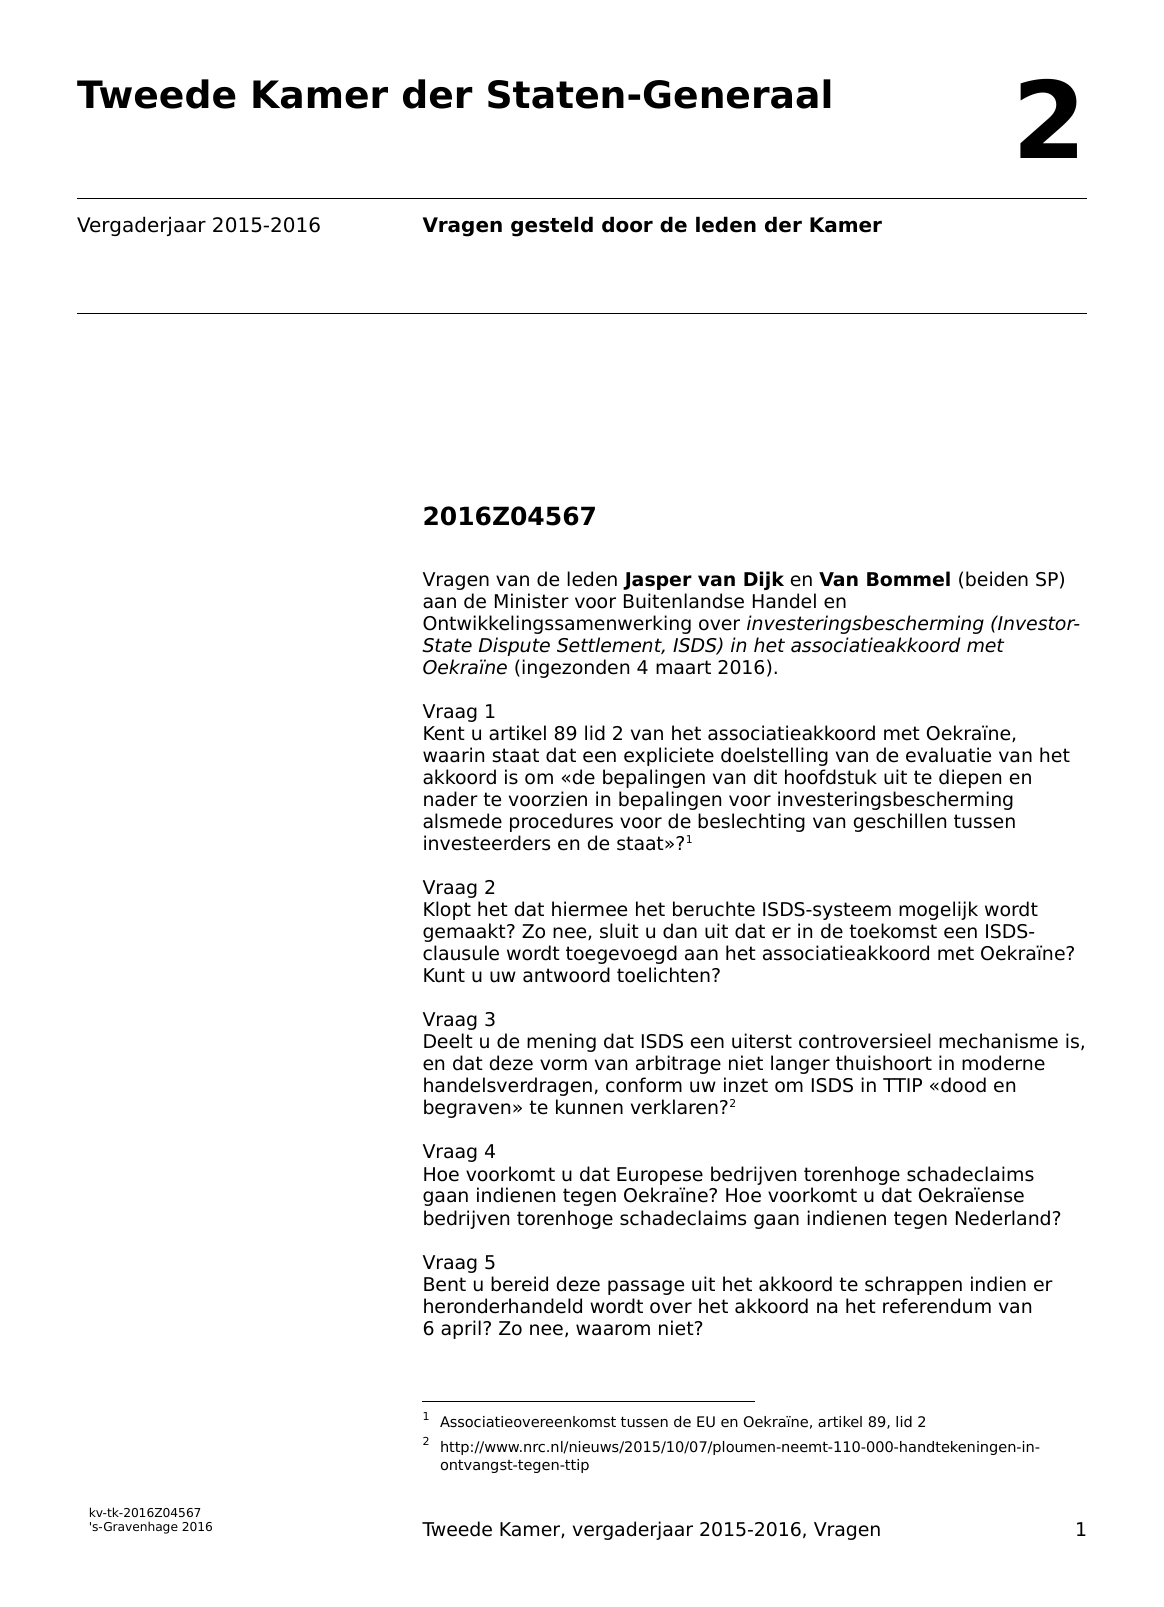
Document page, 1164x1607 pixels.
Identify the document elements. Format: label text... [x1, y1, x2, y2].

text kv-tk-2016Z04567 [88, 1506, 323, 1520]
text Vraag 3 [422, 1009, 1087, 1031]
text Bent u bereid deze passage uit het akkoord te schrappen indien er heronderhandeld wordt over het akkoord na het referendum van 6 april? Zo nee, waarom niet? [422, 1273, 1087, 1339]
table_cell Vergaderjaar 2015-2016 [77, 199, 422, 313]
text Associatieovereenkomst tussen de EU en Oekraïne, artikel 89, lid 2 [422, 1410, 1087, 1432]
text Vraag 2 [422, 877, 1087, 899]
table_cell Vragen gesteld door de leden der Kamer [422, 199, 1087, 313]
text Klopt het dat hiermee het beruchte ISDS-systeem mogelijk wordt gemaakt? Zo nee, sluit u dan uit dat er in de toekomst een ISDS-clausule wordt toegevoegd aan het associatieakkoord met Oekraïne? Kunt u uw antwoord toelichten? [422, 899, 1087, 987]
text Hoe voorkomt u dat Europese bedrijven torenhoge schadeclaims gaan indienen tegen Oekraïne? Hoe voorkomt u dat Oekraïense bedrijven torenhoge schadeclaims gaan indienen tegen Nederland? [422, 1163, 1087, 1229]
text Vraag 5 [422, 1252, 1087, 1273]
text 's-Gravenhage 2016 [88, 1520, 323, 1534]
text Vraag 4 [422, 1141, 1087, 1163]
text Vraag 1 [422, 701, 1087, 723]
table_header Tweede Kamer der Staten-Generaal [77, 59, 886, 198]
text Kent u artikel 89 lid 2 van het associatieakkoord met Oekraïne, waarin staat dat een expliciete doelstelling van de evaluatie van het akkoord is om «de bepalingen van dit hoofdstuk uit te diepen en nader te voorzien in bepalingen voor investeringsbescherming alsmede procedures voor de beslechting van geschillen tussen investeerders en de staat»? [422, 723, 1087, 855]
text http://www.nrc.nl/nieuws/2015/10/07/ploumen-neemt-110-000-handtekeningen-in-ontvangst-tegen-ttip [422, 1435, 1087, 1474]
text 2016Z04567 [422, 502, 1087, 531]
table_header 2 [886, 59, 1087, 198]
text Vragen van de leden Jasper van Dijk en Van Bommel (beiden SP) aan de Minister voor Buitenlandse Handel en Ontwikkelingssamenwerking over investeringsbescherming (Investor-State Dispute Settlement, ISDS) in het associatieakkoord met Oekraïne (ingezonden 4 maart 2016). [422, 569, 1087, 679]
text Deelt u de mening dat ISDS een uiterst controversieel mechanisme is, en dat deze vorm van arbitrage niet langer thuishoort in moderne handelsverdragen, conform uw inzet om ISDS in TTIP «dood en begraven» te kunnen verklaren? [422, 1031, 1087, 1119]
